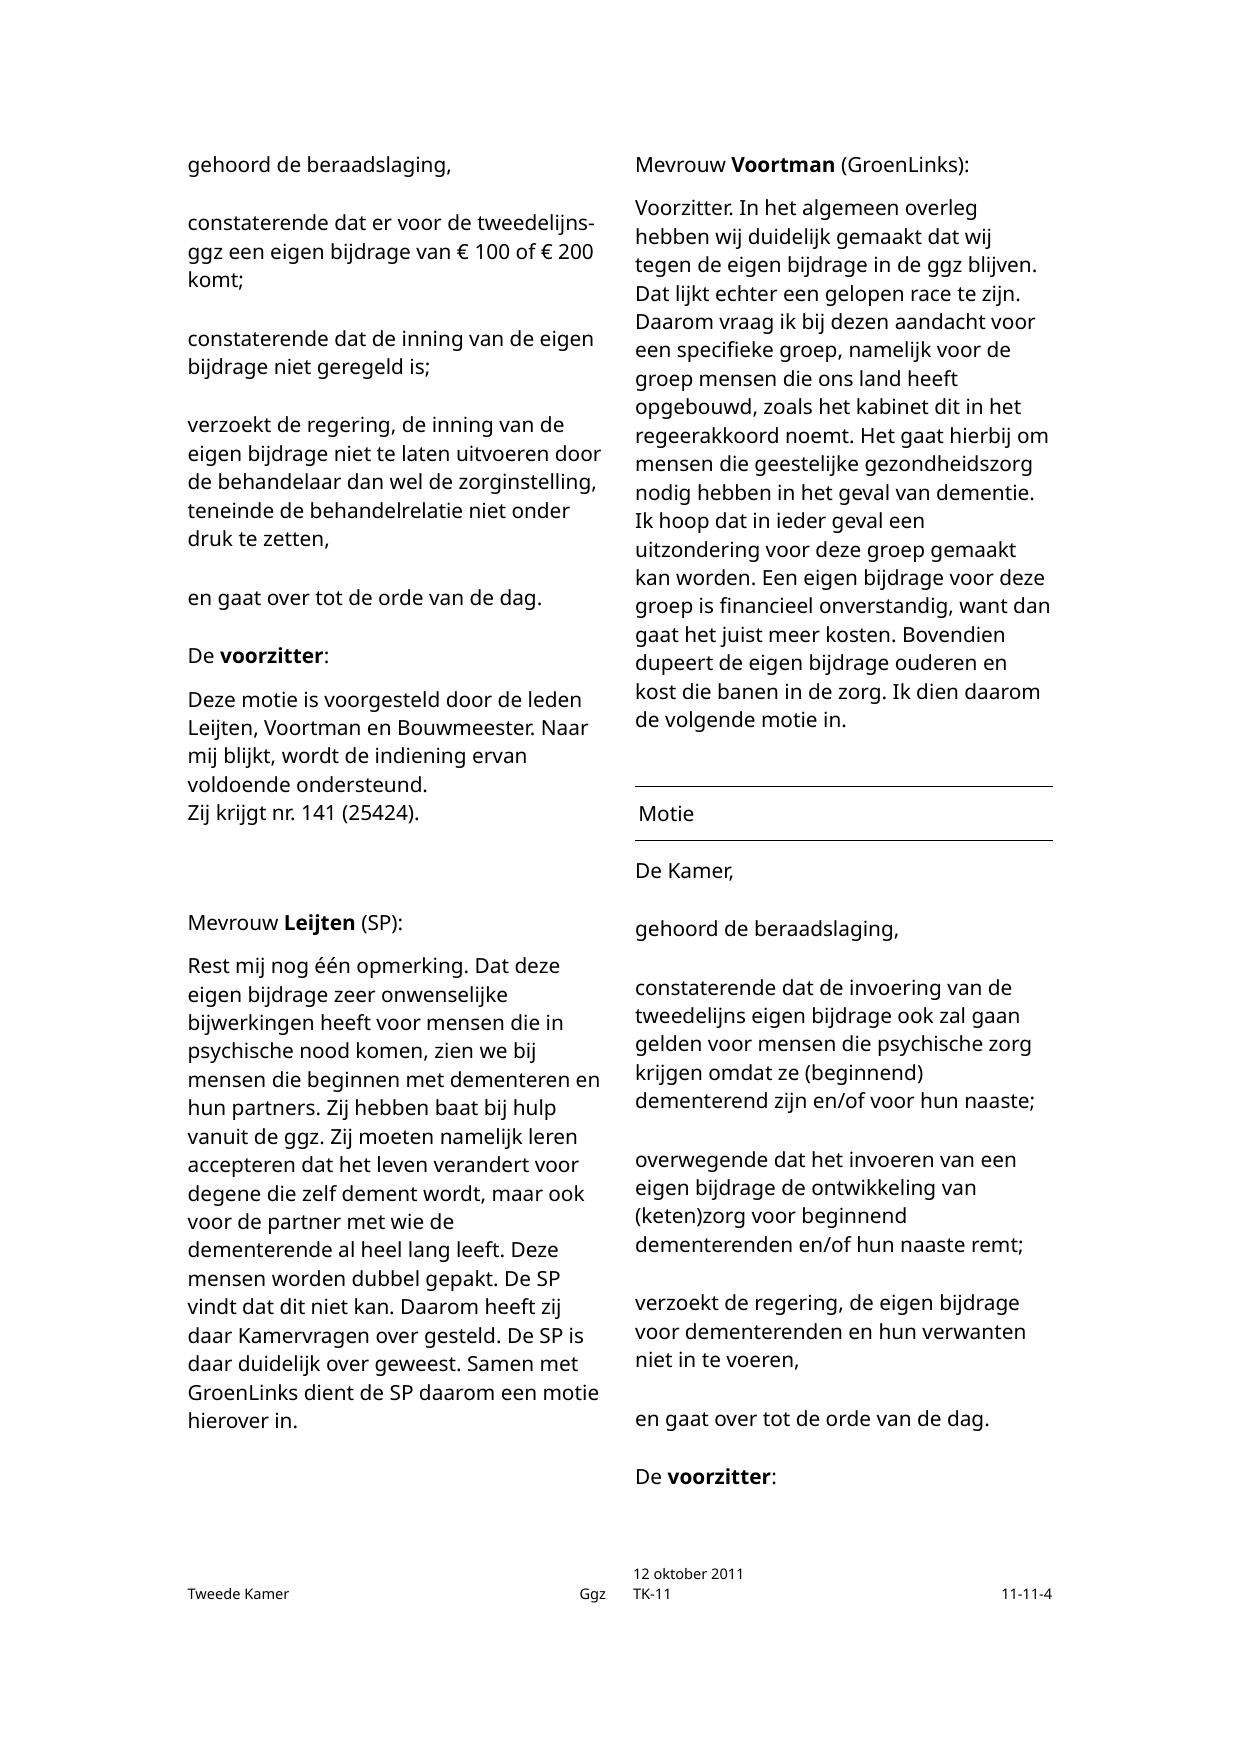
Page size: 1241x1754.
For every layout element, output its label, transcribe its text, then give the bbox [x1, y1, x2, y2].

text Zij krijgt nr. 141 (25424). [187, 798, 605, 827]
text  [187, 1465, 605, 1493]
text De voorzitter: [635, 1462, 1053, 1491]
text Mevrouw Voortman (GroenLinks): [635, 150, 1053, 178]
text gehoord de beraadslaging, [187, 150, 605, 178]
text verzoekt de regering, de inning van de eigen bijdrage niet te laten uitvoeren door de behandelaar dan wel de zorginstelling, teneinde de behandelrelatie niet onder druk te zetten, [187, 411, 605, 553]
text De voorzitter: [187, 641, 605, 670]
text Mevrouw Leijten (SP): [187, 908, 605, 936]
subtitle Motie [635, 787, 1053, 840]
text De Kamer, [635, 856, 1053, 884]
text constaterende dat de inning van de eigen bijdrage niet geregeld is; [187, 324, 605, 381]
text gehoord de beraadslaging, [635, 914, 1053, 943]
text Rest mij nog één opmerking. Dat deze eigen bijdrage zeer onwenselijke bijwerkingen heeft voor mensen die in psychische nood komen, zien we bij mensen die beginnen met dementeren en hun partners. Zij hebben baat bij hulp vanuit de ggz. Zij moeten namelijk leren accepteren dat het leven verandert voor degene die zelf dement wordt, maar ook voor de partner met wie de dementerende al heel lang leeft. Deze mensen worden dubbel gepakt. De SP vindt dat dit niet kan. Daarom heeft zij daar Kamervragen over gesteld. De SP is daar duidelijk over geweest. Samen met GroenLinks dient de SP daarom een motie hierover in. [187, 951, 605, 1435]
text  [187, 857, 605, 885]
text en gaat over tot de orde van de dag. [635, 1404, 1053, 1432]
text constaterende dat de invoering van de tweedelijns eigen bijdrage ook zal gaan gelden voor mensen die psychische zorg krijgen omdat ze (beginnend) dementerend zijn en/of voor hun naaste; [635, 973, 1053, 1115]
text Voorzitter. In het algemeen overleg hebben wij duidelijk gemaakt dat wij tegen de eigen bijdrage in de ggz blijven. Dat lijkt echter een gelopen race te zijn. Daarom vraag ik bij dezen aandacht voor een specifieke groep, namelijk voor de groep mensen die ons land heeft opgebouwd, zoals het kabinet dit in het regeerakkoord noemt. Het gaat hierbij om mensen die geestelijke gezondheidszorg nodig hebben in het geval van dementie. Ik hoop dat in ieder geval een uitzondering voor deze groep gemaakt kan worden. Een eigen bijdrage voor deze groep is financieel onverstandig, want dan gaat het juist meer kosten. Bovendien dupeert de eigen bijdrage ouderen en kost die banen in de zorg. Ik dien daarom de volgende motie in. [635, 193, 1053, 734]
text Deze motie is voorgesteld door de leden Leijten, Voortman en Bouwmeester. Naar mij blijkt, wordt de indiening ervan voldoende ondersteund. [187, 685, 605, 798]
text constaterende dat er voor de tweedelijns-ggz een eigen bijdrage van € 100 of € 200 komt; [187, 208, 605, 294]
text overwegende dat het invoeren van een eigen bijdrage de ontwikkeling van (keten)zorg voor beginnend dementerenden en/of hun naaste remt; [635, 1145, 1053, 1258]
text en gaat over tot de orde van de dag. [187, 583, 605, 611]
text verzoekt de regering, de eigen bijdrage voor dementerenden en hun verwanten niet in te voeren, [635, 1288, 1053, 1374]
